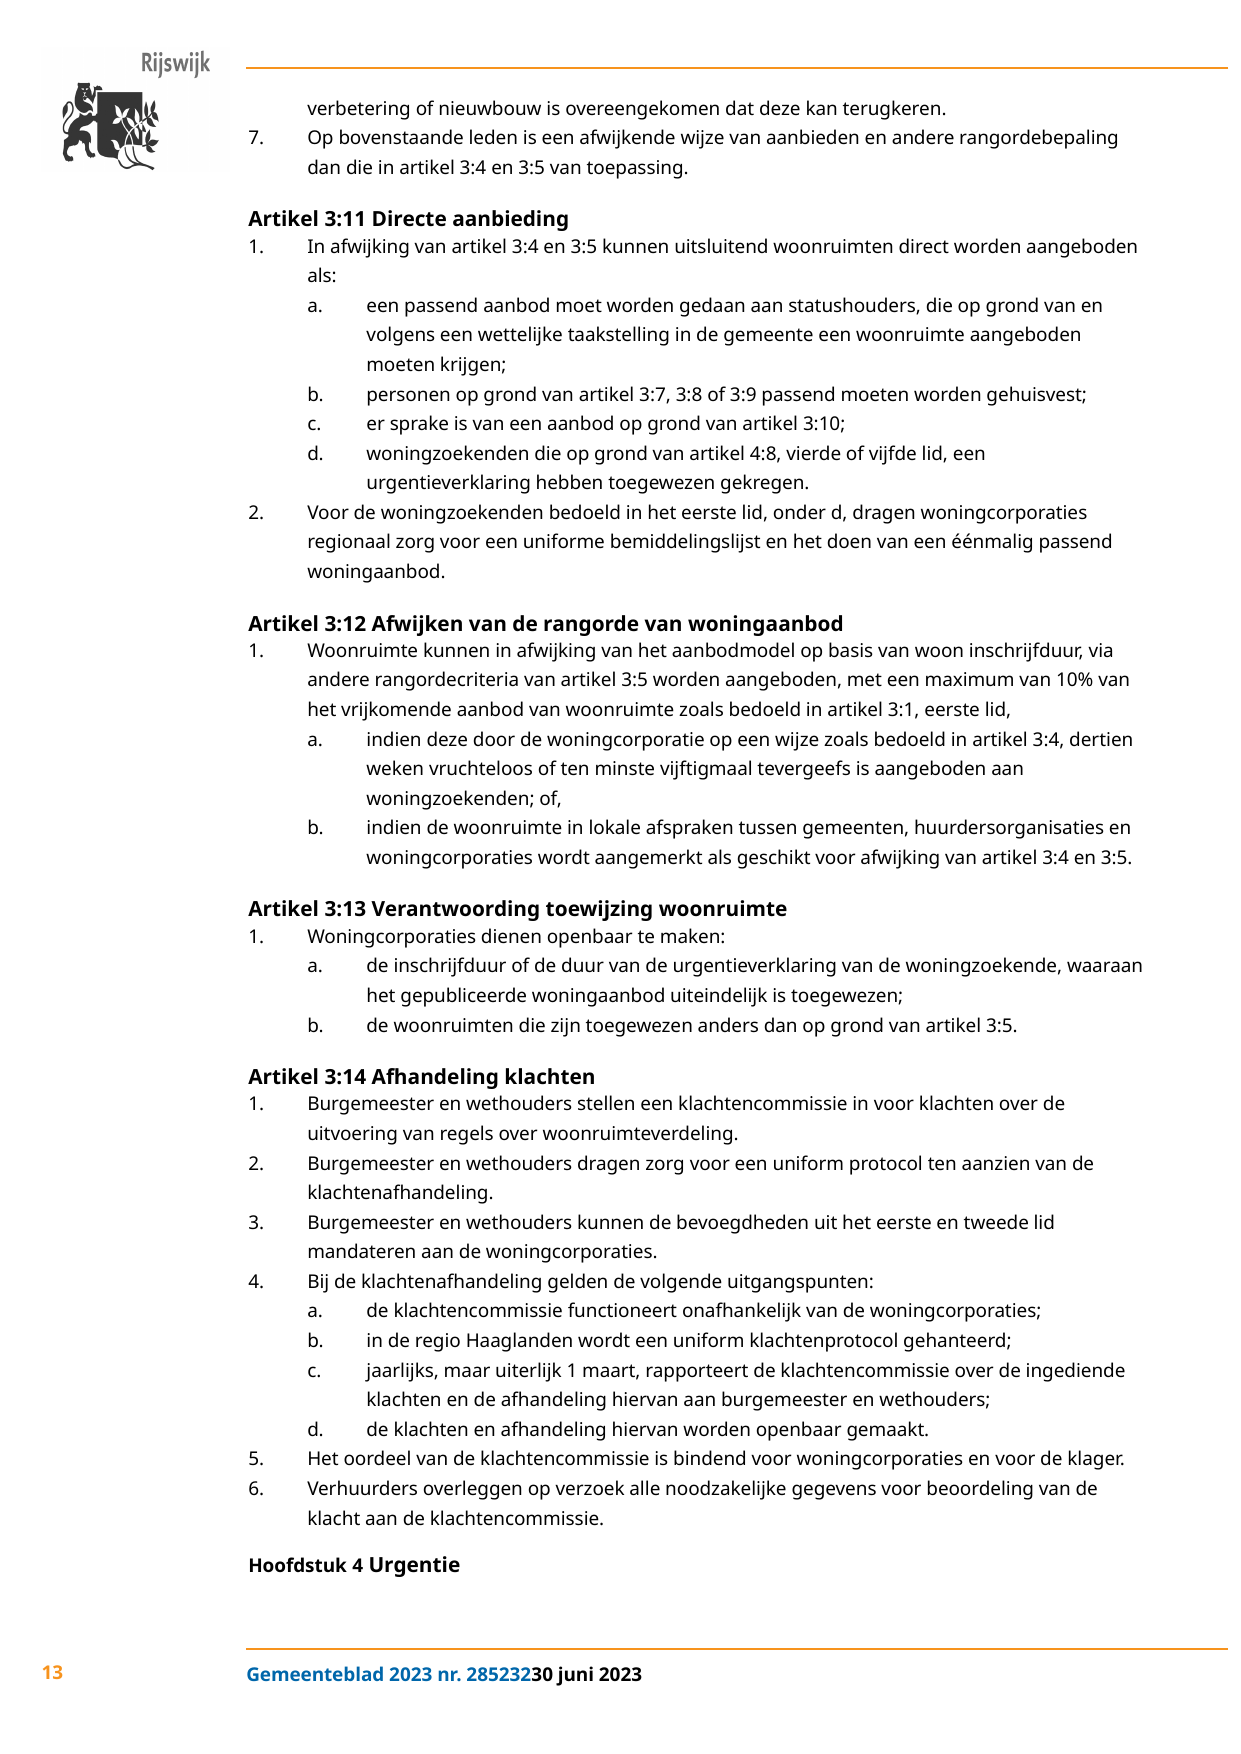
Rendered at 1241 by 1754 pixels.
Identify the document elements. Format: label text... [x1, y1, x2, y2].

list personen op grond van artikel 3:7, 3:8 of 3:9 passend moeten worden gehuisvest; [307, 381, 1152, 406]
list er sprake is van een aanbod op grond van artikel 3:10; [307, 410, 1152, 436]
list Burgemeester en wethouders kunnen de bevoegdheden uit het eerste en tweede lid mandateren aan de woningcorporaties. [248, 1209, 1152, 1264]
list In afwijking van artikel 3:4 en 3:5 kunnen uitsluitend woonruimten direct worden aangeboden als: [248, 233, 1152, 288]
list Verhuurders overleggen op verzoek alle noodzakelijke gegevens voor beoordeling van de klacht aan de klachtencommissie. [248, 1475, 1152, 1531]
list indien deze door de woningcorporatie op een wijze zoals bedoeld in artikel 3:4, dertien weken vruchteloos of ten minste vijftigmaal tevergeefs is aangeboden aan woningzoekenden; of, [307, 726, 1152, 811]
list de klachtencommissie functioneert onafhankelijk van de woningcorporaties; [307, 1298, 1152, 1323]
list jaarlijks, maar uiterlijk 1 maart, rapporteert de klachtencommissie over de ingediende klachten en de afhandeling hiervan aan burgemeester en wethouders; [307, 1357, 1152, 1412]
list Woningcorporaties dienen openbaar te maken: [248, 923, 1152, 949]
list Het oordeel van de klachtencommissie is bindend voor woningcorporaties en voor de klager. [248, 1446, 1152, 1471]
list Burgemeester en wethouders stellen een klachtencommissie in voor klachten over de uitvoering van regels over woonruimteverdeling. [248, 1091, 1152, 1146]
list Woonruimte kunnen in afwijking van het aanbodmodel op basis van woon inschrijfduur, via andere rangordecriteria van artikel 3:5 worden aangeboden, met een maximum van 10% van het vrijkomende aanbod van woonruimte zoals bedoeld in artikel 3:1, eerste lid, [248, 637, 1152, 722]
text Artikel 3:12 Afwijken van de rangorde van woningaanbod [248, 609, 1152, 637]
text Hoofdstuk 4 Urgentie [248, 1550, 1152, 1579]
list Burgemeester en wethouders dragen zorg voor een uniform protocol ten aanzien van de klachtenafhandeling. [248, 1150, 1152, 1205]
list in de regio Haaglanden wordt een uniform klachtenprotocol gehanteerd; [307, 1327, 1152, 1353]
list verbetering of nieuwbouw is overeengekomen dat deze kan terugkeren. [248, 95, 1152, 121]
list een passend aanbod moet worden gedaan aan statushouders, die op grond van en volgens een wettelijke taakstelling in de gemeente een woonruimte aangeboden moeten krijgen; [307, 292, 1152, 377]
text Artikel 3:11 Directe aanbieding [248, 204, 1152, 233]
list de inschrijfduur of de duur van de urgentieverklaring van de woningzoekende, waaraan het gepubliceerde woningaanbod uiteindelijk is toegewezen; [307, 953, 1152, 1008]
list de klachten en afhandeling hiervan worden openbaar gemaakt. [307, 1416, 1152, 1442]
text Artikel 3:14 Afhandeling klachten [248, 1062, 1152, 1091]
list woningzoekenden die op grond van artikel 4:8, vierde of vijfde lid, een urgentieverklaring hebben toegewezen gekregen. [307, 440, 1152, 495]
picture [41, 47, 231, 172]
list Op bovenstaande leden is een afwijkende wijze van aanbieden en andere rangordebepaling dan die in artikel 3:4 en 3:5 van toepassing. [248, 124, 1152, 180]
list Bij de klachtenafhandeling gelden de volgende uitgangspunten: [248, 1268, 1152, 1294]
list de woonruimten die zijn toegewezen anders dan op grond van artikel 3:5. [307, 1012, 1152, 1037]
text Artikel 3:13 Verantwoording toewijzing woonruimte [248, 894, 1152, 923]
list Voor de woningzoekenden bedoeld in het eerste lid, onder d, dragen woningcorporaties regionaal zorg voor een uniforme bemiddelingslijst en het doen van een éénmalig passend woningaanbod. [248, 499, 1152, 584]
list indien de woonruimte in lokale afspraken tussen gemeenten, huurdersorganisaties en woningcorporaties wordt aangemerkt als geschikt voor afwijking van artikel 3:4 en 3:5. [307, 814, 1152, 870]
